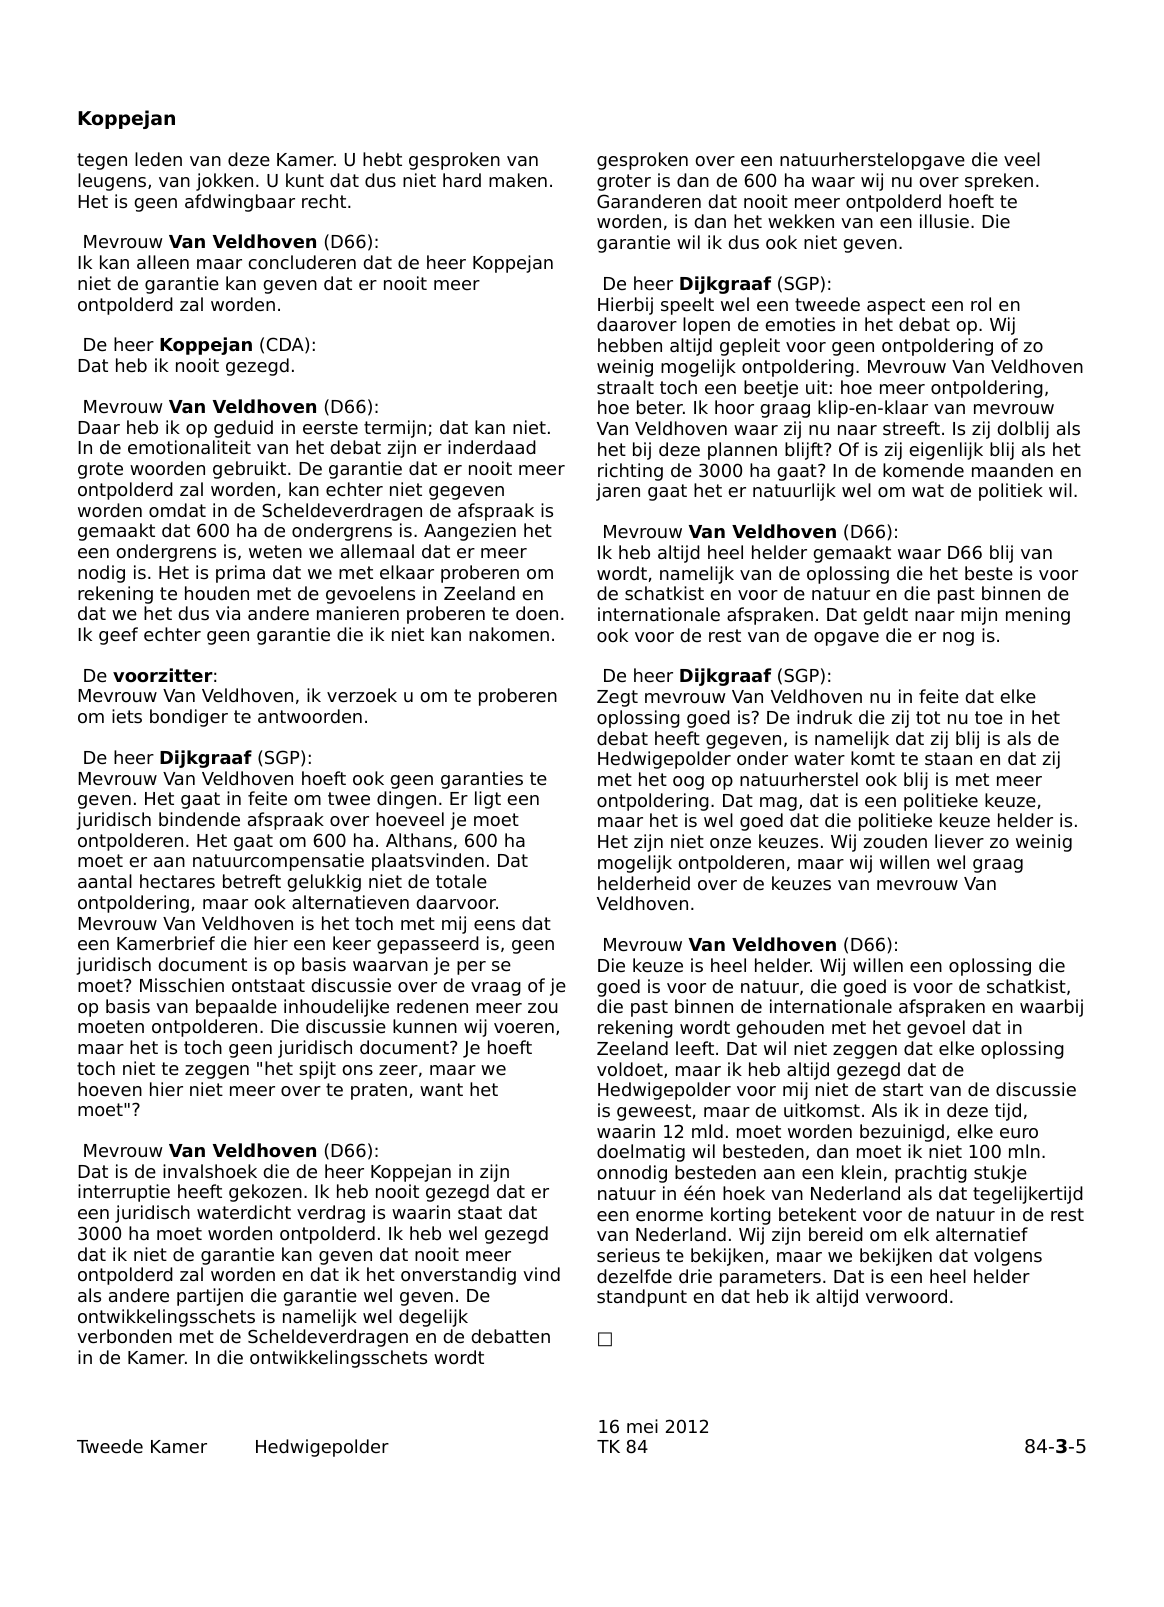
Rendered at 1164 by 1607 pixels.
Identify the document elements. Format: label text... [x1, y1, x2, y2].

text De heer Dijkgraaf (SGP): [77, 748, 567, 768]
text Mevrouw Van Veldhoven (D66): [77, 232, 567, 253]
text tegen leden van deze Kamer. U hebt gesproken van leugens, van jokken. U kunt dat dus niet hard maken. Het is geen afdwingbaar recht. [77, 150, 567, 212]
text Mevrouw Van Veldhoven hoeft ook geen garanties te geven. Het gaat in feite om twee dingen. Er ligt een juridisch bindende afspraak over hoeveel je moet ontpolderen. Het gaat om 600 ha. Althans, 600 ha moet er aan natuurcompensatie plaatsvinden. Dat aantal hectares betreft gelukkig niet de totale ontpoldering, maar ook alternatieven daarvoor. Mevrouw Van Veldhoven is het toch met mij eens dat een Kamerbrief die hier een keer gepasseerd is, geen juridisch document is op basis waarvan je per se moet? Misschien ontstaat discussie over de vraag of je op basis van bepaalde inhoudelijke redenen meer zou moeten ontpolderen. Die discussie kunnen wij voeren, maar het is toch geen juridisch document? Je hoeft toch niet te zeggen "het spijt ons zeer, maar we hoeven hier niet meer over te praten, want het moet"? [77, 768, 567, 1121]
text Die keuze is heel helder. Wij willen een oplossing die goed is voor de natuur, die goed is voor de schatkist, die past binnen de internationale afspraken en waarbij rekening wordt gehouden met het gevoel dat in Zeeland leeft. Dat wil niet zeggen dat elke oplossing voldoet, maar ik heb altijd gezegd dat de Hedwigepolder voor mij niet de start van de discussie is geweest, maar de uitkomst. Als ik in deze tijd, waarin 12 mld. moet worden bezuinigd, elke euro doelmatig wil besteden, dan moet ik niet 100 mln. onnodig besteden aan een klein, prachtig stukje natuur in één hoek van Nederland als dat tegelijkertijd een enorme korting betekent voor de natuur in de rest van Nederland. Wij zijn bereid om elk alternatief serieus te bekijken, maar we bekijken dat volgens dezelfde drie parameters. Dat is een heel helder standpunt en dat heb ik altijd verwoord. [596, 956, 1087, 1308]
text De heer Koppejan (CDA): [77, 335, 567, 356]
text Daar heb ik op geduid in eerste termijn; dat kan niet. In de emotionaliteit van het debat zijn er inderdaad grote woorden gebruikt. De garantie dat er nooit meer ontpolderd zal worden, kan echter niet gegeven worden omdat in de Scheldeverdragen de afspraak is gemaakt dat 600 ha de ondergrens is. Aangezien het een ondergrens is, weten we allemaal dat er meer nodig is. Het is prima dat we met elkaar proberen om rekening te houden met de gevoelens in Zeeland en dat we het dus via andere manieren proberen te doen. Ik geef echter geen garantie die ik niet kan nakomen. [77, 417, 567, 646]
text □ [596, 1328, 1087, 1349]
text Ik heb altijd heel helder gemaakt waar D66 blij van wordt, namelijk van de oplossing die het beste is voor de schatkist en voor de natuur en die past binnen de internationale afspraken. Dat geldt naar mijn mening ook voor de rest van de opgave die er nog is. [596, 543, 1087, 646]
text gesproken over een natuurherstelopgave die veel groter is dan de 600 ha waar wij nu over spreken. Garanderen dat nooit meer ontpolderd hoeft te worden, is dan het wekken van een illusie. Die garantie wil ik dus ook niet geven. [596, 150, 1087, 254]
text Dat is de invalshoek die de heer Koppejan in zijn interruptie heeft gekozen. Ik heb nooit gezegd dat er een juridisch waterdicht verdrag is waarin staat dat 3000 ha moet worden ontpolderd. Ik heb wel gezegd dat ik niet de garantie kan geven dat nooit meer ontpolderd zal worden en dat ik het onverstandig vind als andere partijen die garantie wel geven. De ontwikkelingsschets is namelijk wel degelijk verbonden met de Scheldeverdragen en de debatten in de Kamer. In die ontwikkelingsschets wordt [77, 1162, 567, 1369]
text De heer Dijkgraaf (SGP): [596, 274, 1087, 294]
text Dat heb ik nooit gezegd. [77, 356, 567, 377]
text De heer Dijkgraaf (SGP): [596, 666, 1087, 687]
text Zegt mevrouw Van Veldhoven nu in feite dat elke oplossing goed is? De indruk die zij tot nu toe in het debat heeft gegeven, is namelijk dat zij blij is als de Hedwigepolder onder water komt te staan en dat zij met het oog op natuurherstel ook blij is met meer ontpoldering. Dat mag, dat is een politieke keuze, maar het is wel goed dat die politieke keuze helder is. Het zijn niet onze keuzes. Wij zouden liever zo weinig mogelijk ontpolderen, maar wij willen wel graag helderheid over de keuzes van mevrouw Van Veldhoven. [596, 687, 1087, 915]
text Mevrouw Van Veldhoven (D66): [77, 397, 567, 417]
text Ik kan alleen maar concluderen dat de heer Koppejan niet de garantie kan geven dat er nooit meer ontpolderd zal worden. [77, 253, 567, 315]
text Mevrouw Van Veldhoven (D66): [596, 935, 1087, 956]
text Mevrouw Van Veldhoven (D66): [596, 522, 1087, 543]
text Mevrouw Van Veldhoven (D66): [77, 1141, 567, 1162]
text Hierbij speelt wel een tweede aspect een rol en daarover lopen de emoties in het debat op. Wij hebben altijd gepleit voor geen ontpoldering of zo weinig mogelijk ontpoldering. Mevrouw Van Veldhoven straalt toch een beetje uit: hoe meer ontpoldering, hoe beter. Ik hoor graag klip-en-klaar van mevrouw Van Veldhoven waar zij nu naar streeft. Is zij dolblij als het bij deze plannen blijft? Of is zij eigenlijk blij als het richting de 3000 ha gaat? In de komende maanden en jaren gaat het er natuurlijk wel om wat de politiek wil. [596, 294, 1087, 502]
text Mevrouw Van Veldhoven, ik verzoek u om te proberen om iets bondiger te antwoorden. [77, 686, 567, 728]
text De voorzitter: [77, 666, 567, 686]
